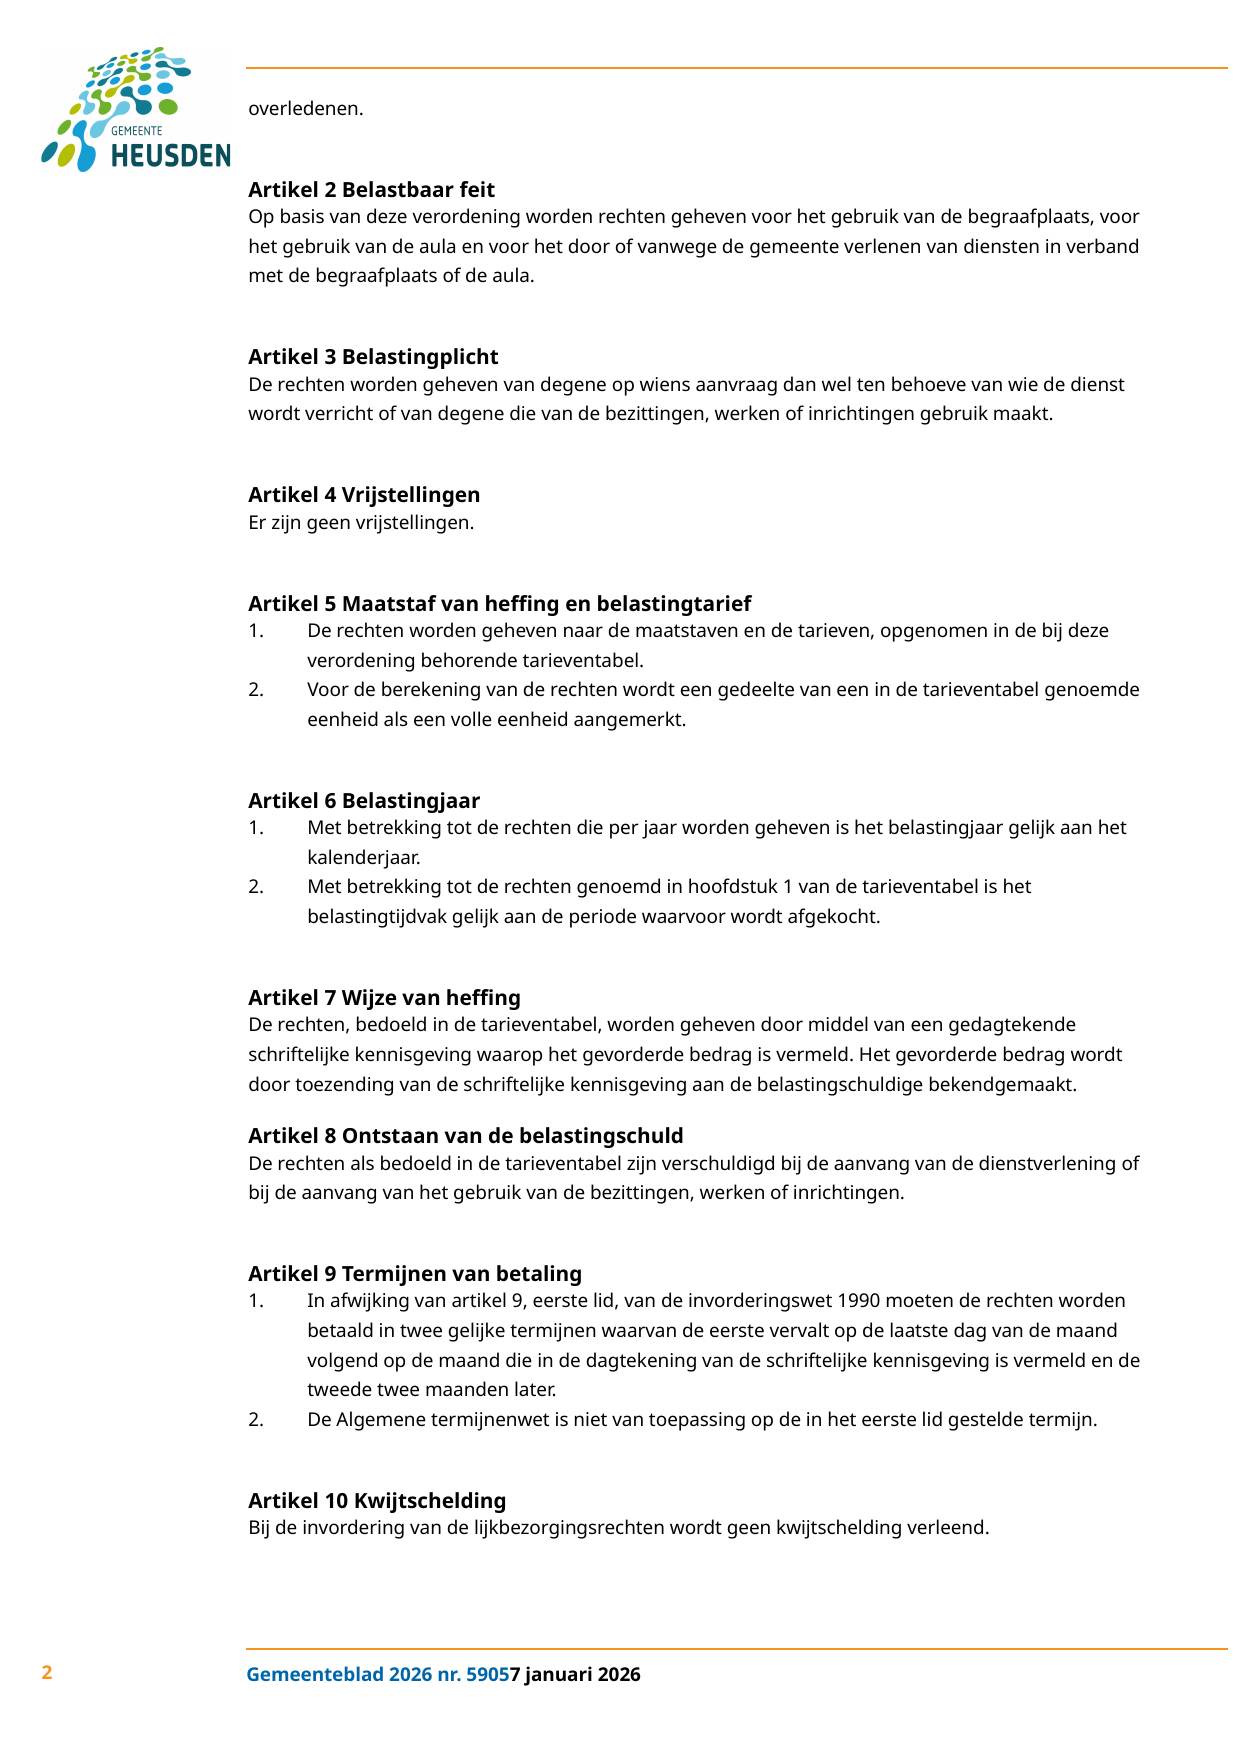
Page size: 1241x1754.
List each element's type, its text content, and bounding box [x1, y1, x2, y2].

text Artikel 8 Ontstaan van de belastingschuld [248, 1121, 1152, 1150]
list De Algemene termijnenwet is niet van toepassing op de in het eerste lid gestelde termijn. [248, 1406, 1152, 1432]
text Artikel 4 Vrijstellingen [248, 480, 1152, 509]
list Met betrekking tot de rechten die per jaar worden geheven is het belastingjaar gelijk aan het kalenderjaar. [248, 814, 1152, 870]
text Artikel 5 Maatstaf van heffing en belastingtarief [248, 589, 1152, 617]
text overledenen. [248, 95, 1152, 121]
text Artikel 7 Wijze van heffing [248, 983, 1152, 1012]
text Artikel 6 Belastingjaar [248, 786, 1152, 814]
text Artikel 3 Belastingplicht [248, 342, 1152, 371]
list In afwijking van artikel 9, eerste lid, van de invorderingswet 1990 moeten de rechten worden betaald in twee gelijke termijnen waarvan de eerste vervalt op de laatste dag van de maand volgend op de maand die in de dagtekening van de schriftelijke kennisgeving is vermeld en de tweede twee maanden later. [248, 1288, 1152, 1402]
text De rechten, bedoeld in de tarieventabel, worden geheven door middel van een gedagtekende schriftelijke kennisgeving waarop het gevorderde bedrag is vermeld. Het gevorderde bedrag wordt door toezending van de schriftelijke kennisgeving aan de belastingschuldige bekendgemaakt. [248, 1012, 1152, 1097]
text Artikel 9 Termijnen van betaling [248, 1259, 1152, 1288]
list Voor de berekening van de rechten wordt een gedeelte van een in de tarieventabel genoemde eenheid als een volle eenheid aangemerkt. [248, 676, 1152, 732]
text Bij de invordering van de lijkbezorgingsrechten wordt geen kwijtschelding verleend. [248, 1514, 1152, 1540]
text De rechten worden geheven van degene op wiens aanvraag dan wel ten behoeve van wie de dienst wordt verricht of van degene die van de bezittingen, werken of inrichtingen gebruik maakt. [248, 371, 1152, 426]
text Op basis van deze verordening worden rechten geheven voor het gebruik van de begraafplaats, voor het gebruik van de aula en voor het door of vanwege de gemeente verlenen van diensten in verband met de begraafplaats of de aula. [248, 203, 1152, 288]
text Er zijn geen vrijstellingen. [248, 509, 1152, 534]
text De rechten als bedoeld in de tarieventabel zijn verschuldigd bij de aanvang van de dienstverlening of bij de aanvang van het gebruik van de bezittingen, werken of inrichtingen. [248, 1150, 1152, 1205]
list De rechten worden geheven naar de maatstaven en de tarieven, opgenomen in de bij deze verordening behorende tarieventabel. [248, 617, 1152, 673]
text Artikel 10 Kwijtschelding [248, 1486, 1152, 1514]
list Met betrekking tot de rechten genoemd in hoofdstuk 1 van de tarieventabel is het belastingtijdvak gelijk aan de periode waarvoor wordt afgekocht. [248, 874, 1152, 929]
text Artikel 2 Belastbaar feit [248, 175, 1152, 203]
picture [41, 47, 231, 172]
